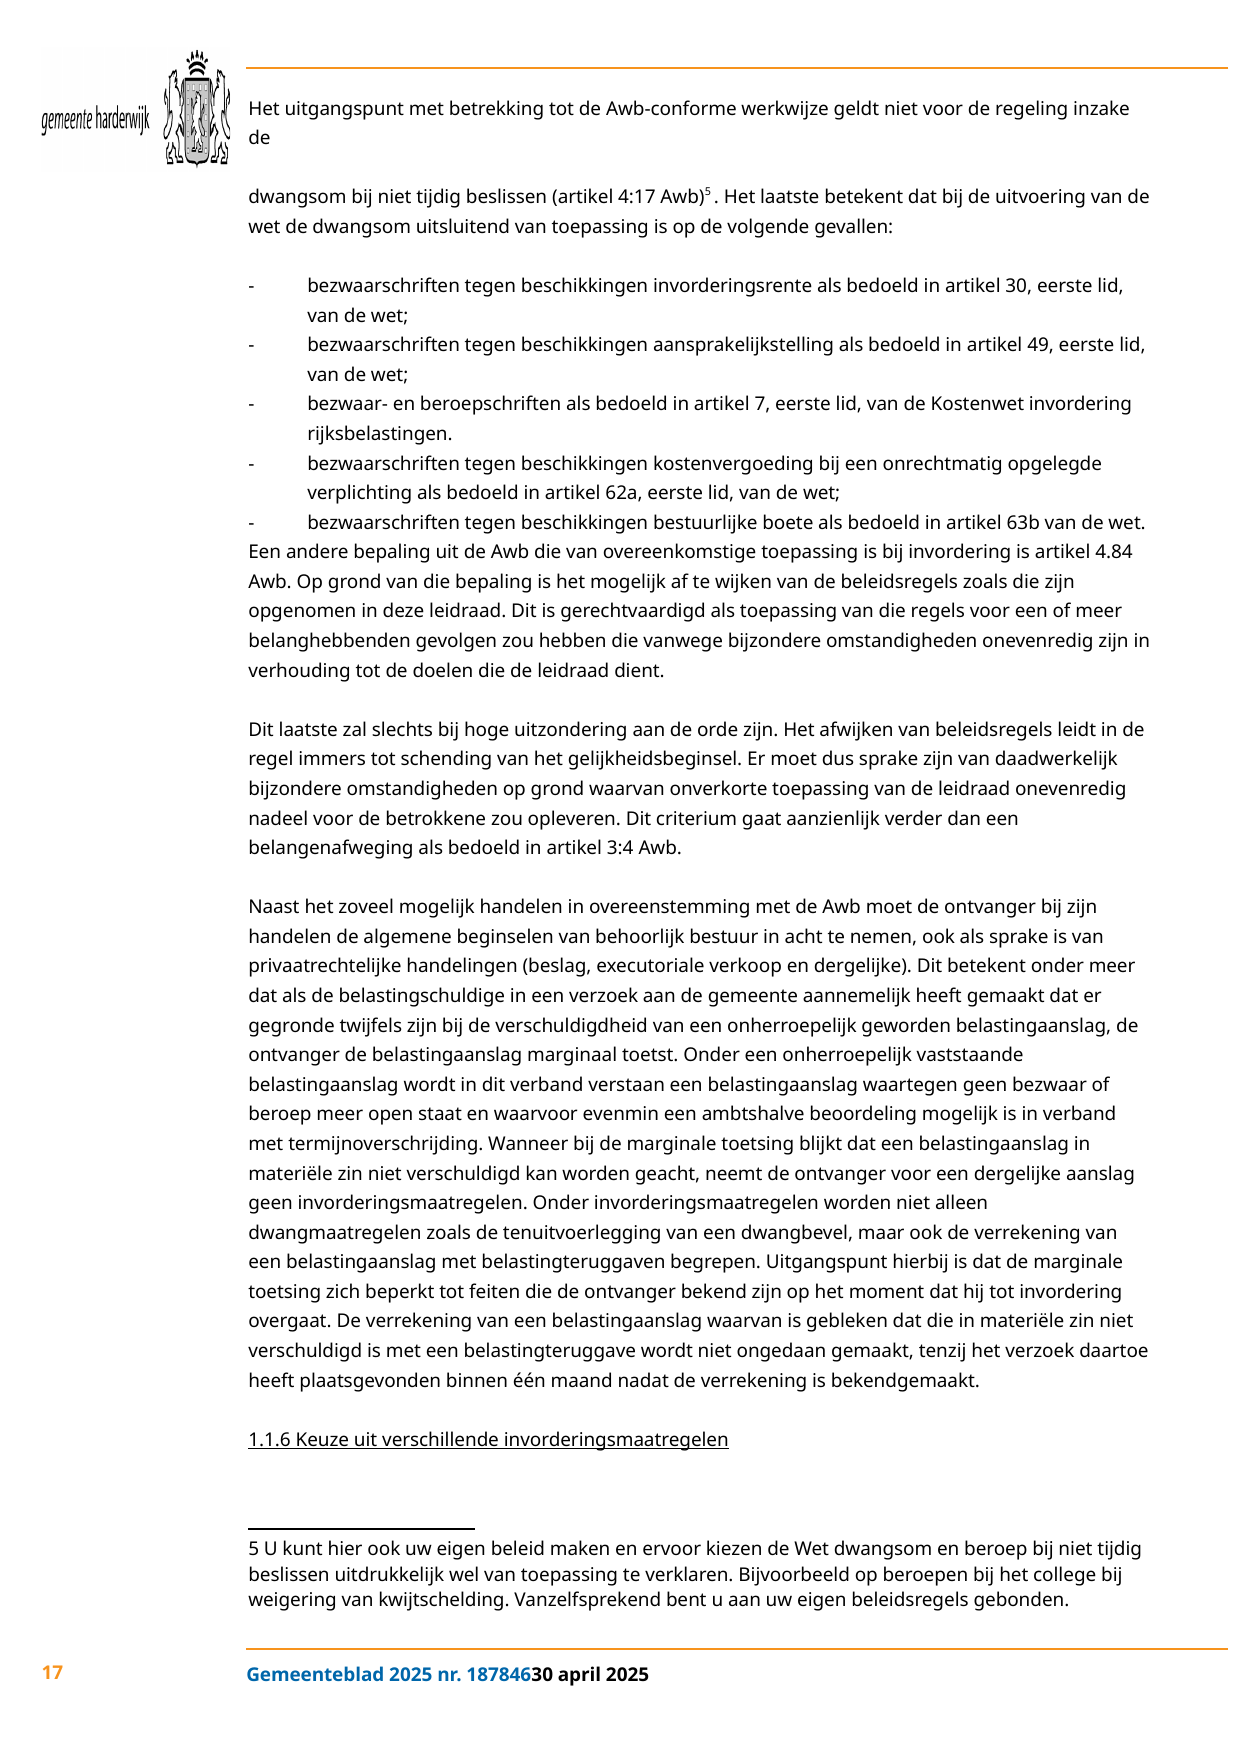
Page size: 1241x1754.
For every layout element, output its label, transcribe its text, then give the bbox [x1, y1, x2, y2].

list bezwaarschriften tegen beschikkingen aansprakelijkstelling als bedoeld in artikel 49, eerste lid, van de wet; [248, 331, 1152, 387]
text Dit laatste zal slechts bij hoge uitzondering aan de orde zijn. Het afwijken van beleidsregels leidt in de regel immers tot schending van het gelijkheidsbeginsel. Er moet dus sprake zijn van daadwerkelijk bijzondere omstandigheden op grond waarvan onverkorte toepassing van de leidraad onevenredig nadeel voor de betrokkene zou opleveren. Dit criterium gaat aanzienlijk verder dan een belangenafweging als bedoeld in artikel 3:4 Awb. [248, 716, 1152, 860]
text dwangsom bij niet tijdig beslissen (artikel 4:17 Awb). Het laatste betekent dat bij de uitvoering van de wet de dwangsom uitsluitend van toepassing is op de volgende gevallen: [248, 183, 1152, 239]
text Het uitgangspunt met betrekking tot de Awb-conforme werkwijze geldt niet voor de regeling inzake de [248, 95, 1152, 150]
list bezwaar- en beroepschriften als bedoeld in artikel 7, eerste lid, van de Kostenwet invordering rijksbelastingen. [248, 391, 1152, 446]
list bezwaarschriften tegen beschikkingen invorderingsrente als bedoeld in artikel 30, eerste lid, van de wet; [248, 272, 1152, 328]
picture [41, 47, 231, 172]
text Naast het zoveel mogelijk handelen in overeenstemming met de Awb moet de ontvanger bij zijn handelen de algemene beginselen van behoorlijk bestuur in acht te nemen, ook als sprake is van privaatrechtelijke handelingen (beslag, executoriale verkoop en dergelijke). Dit betekent onder meer dat als de belastingschuldige in een verzoek aan de gemeente aannemelijk heeft gemaakt dat er gegronde twijfels zijn bij de verschuldigdheid van een onherroepelijk geworden belastingaanslag, de ontvanger de belastingaanslag marginaal toetst. Onder een onherroepelijk vaststaande belastingaanslag wordt in dit verband verstaan een belastingaanslag waartegen geen bezwaar of beroep meer open staat en waarvoor evenmin een ambtshalve beoordeling mogelijk is in verband met termijnoverschrijding. Wanneer bij de marginale toetsing blijkt dat een belastingaanslag in materiële zin niet verschuldigd kan worden geacht, neemt de ontvanger voor een dergelijke aanslag geen invorderingsmaatregelen. Onder invorderingsmaatregelen worden niet alleen dwangmaatregelen zoals de tenuitvoerlegging van een dwangbevel, maar ook de verrekening van een belastingaanslag met belastingteruggaven begrepen. Uitgangspunt hierbij is dat de marginale toetsing zich beperkt tot feiten die de ontvanger bekend zijn op het moment dat hij tot invordering overgaat. De verrekening van een belastingaanslag waarvan is gebleken dat die in materiële zin niet verschuldigd is met een belastingteruggave wordt niet ongedaan gemaakt, tenzij het verzoek daartoe heeft plaatsgevonden binnen één maand nadat de verrekening is bekendgemaakt. [248, 893, 1152, 1393]
text Een andere bepaling uit de Awb die van overeenkomstige toepassing is bij invordering is artikel 4.84 Awb. Op grond van die bepaling is het mogelijk af te wijken van de beleidsregels zoals die zijn opgenomen in deze leidraad. Dit is gerechtvaardigd als toepassing van die regels voor een of meer belanghebbenden gevolgen zou hebben die vanwege bijzondere omstandigheden onevenredig zijn in verhouding tot de doelen die de leidraad dient. [248, 538, 1152, 683]
text 1.1.6 Keuze uit verschillende invorderingsmaatregelen [248, 1426, 1152, 1452]
list bezwaarschriften tegen beschikkingen kostenvergoeding bij een onrechtmatig opgelegde verplichting als bedoeld in artikel 62a, eerste lid, van de wet; [248, 450, 1152, 505]
text U kunt hier ook uw eigen beleid maken en ervoor kiezen de Wet dwangsom en beroep bij niet tijdig beslissen uitdrukkelijk wel van toepassing te verklaren. Bijvoorbeeld op beroepen bij het college bij weigering van kwijtschelding. Vanzelfsprekend bent u aan uw eigen beleidsregels gebonden. [248, 1535, 1152, 1612]
list bezwaarschriften tegen beschikkingen bestuurlijke boete als bedoeld in artikel 63b van de wet. [248, 509, 1152, 535]
